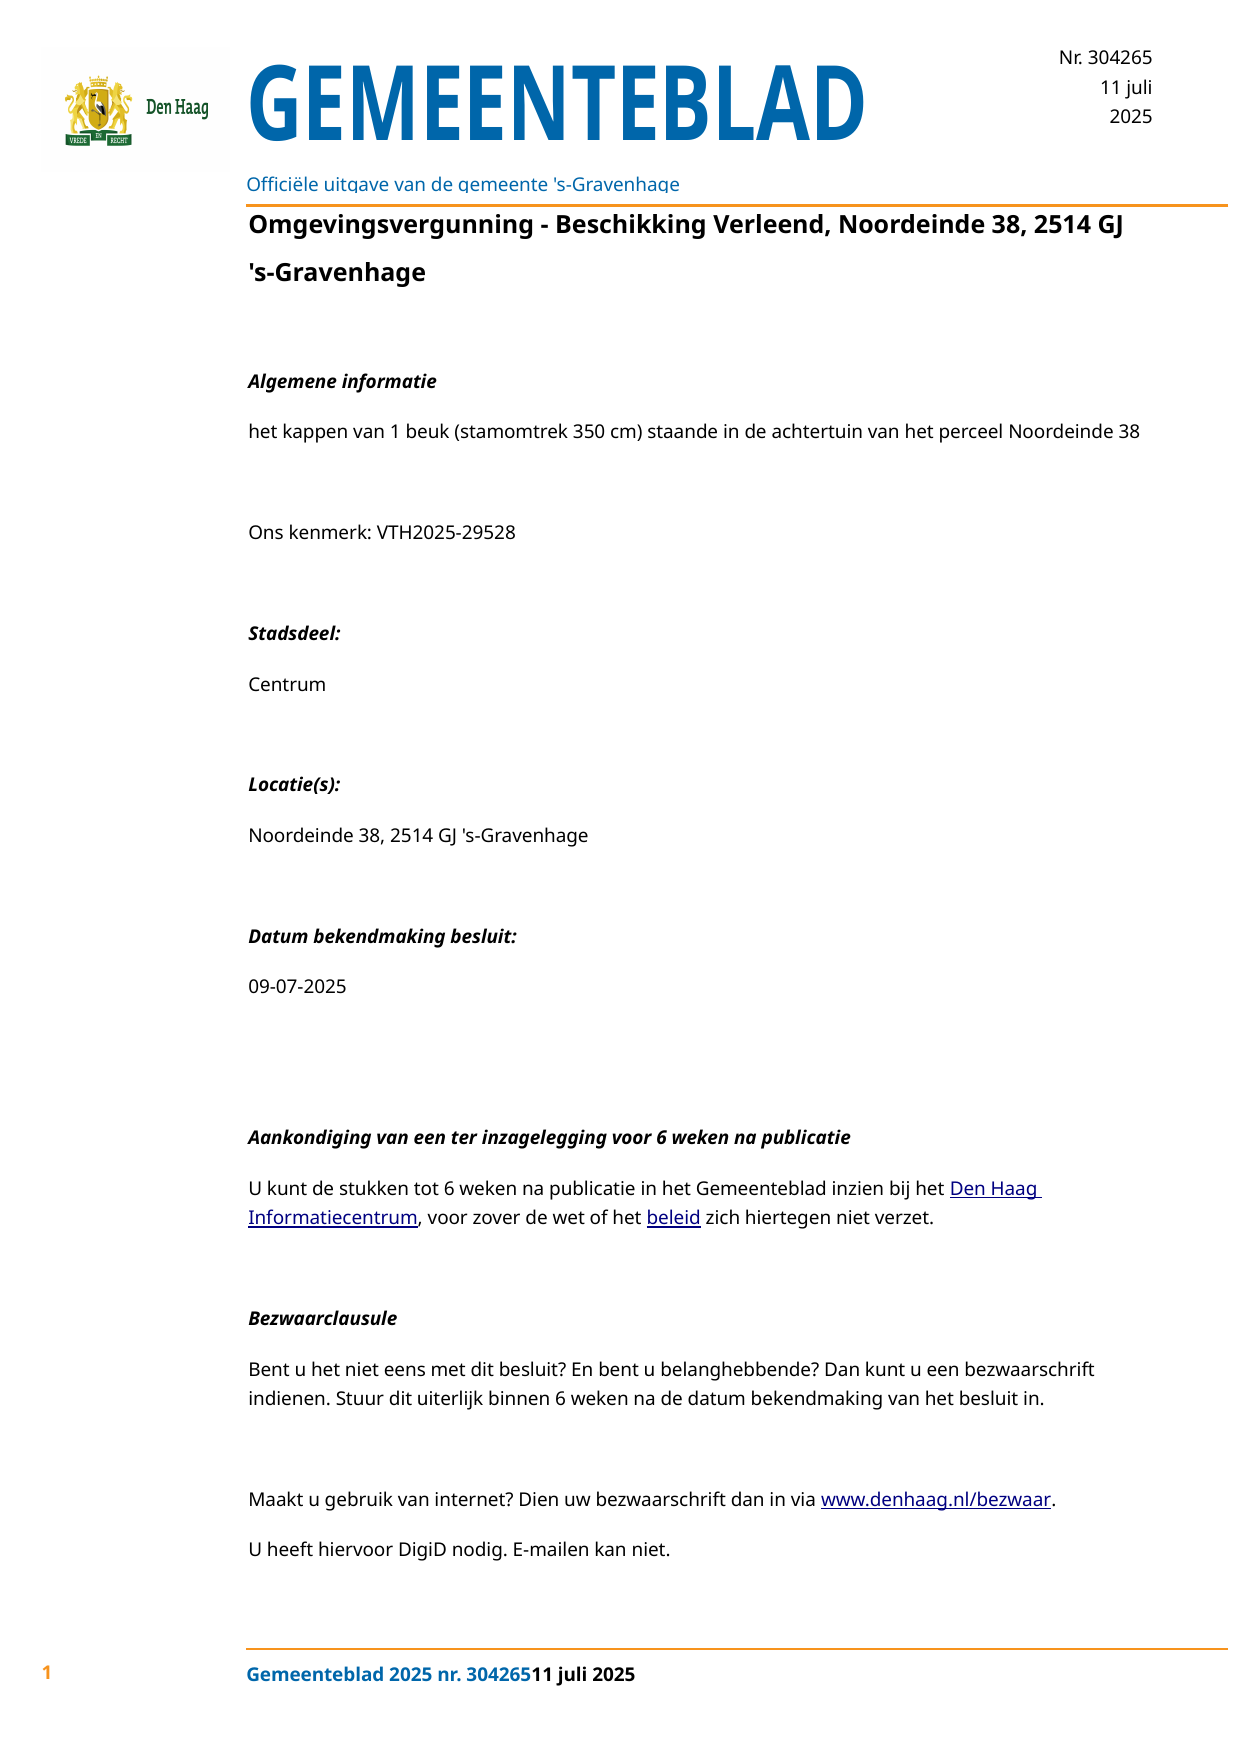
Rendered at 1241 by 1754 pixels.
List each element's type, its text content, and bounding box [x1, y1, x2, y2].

text Bent u het niet eens met dit besluit? En bent u belanghebbende? Dan kunt u een bezwaarschrift indienen. Stuur dit uiterlijk binnen 6 weken na de datum bekendmaking van het besluit in. [248, 1356, 1152, 1411]
text 09-07-2025 [248, 973, 1152, 999]
text U heeft hiervoor DigiD nodig. E-mailen kan niet. [248, 1537, 1152, 1562]
text Noordeinde 38, 2514 GJ 's-Gravenhage [248, 822, 1152, 848]
text Algemene informatie [248, 368, 1152, 394]
text Stadsdeel: [248, 620, 1152, 646]
text Ons kenmerk: VTH2025-29528 [248, 519, 1152, 545]
text Omgevingsvergunning - Beschikking Verleend, Noordeinde 38, 2514 GJ 's-Gravenhage [248, 207, 1152, 288]
text Bezwaarclausule [248, 1305, 1152, 1331]
text Aankondiging van een ter inzagelegging voor 6 weken na publicatie [248, 1124, 1152, 1150]
text het kappen van 1 beuk (stamomtrek 350 cm) staande in de achtertuin van het perceel Noordeinde 38 [248, 419, 1152, 444]
text U kunt de stukken tot 6 weken na publicatie in het Gemeenteblad inzien bij het Den Haag Informatiecentrum, voor zover de wet of het beleid zich hiertegen niet verzet. [248, 1175, 1152, 1230]
picture [41, 47, 231, 172]
text Datum bekendmaking besluit: [248, 923, 1152, 949]
text Maakt u gebruik van internet? Dien uw bezwaarschrift dan in via www.denhaag.nl/bezwaar. [248, 1486, 1152, 1512]
text Centrum [248, 671, 1152, 697]
text Locatie(s): [248, 772, 1152, 797]
